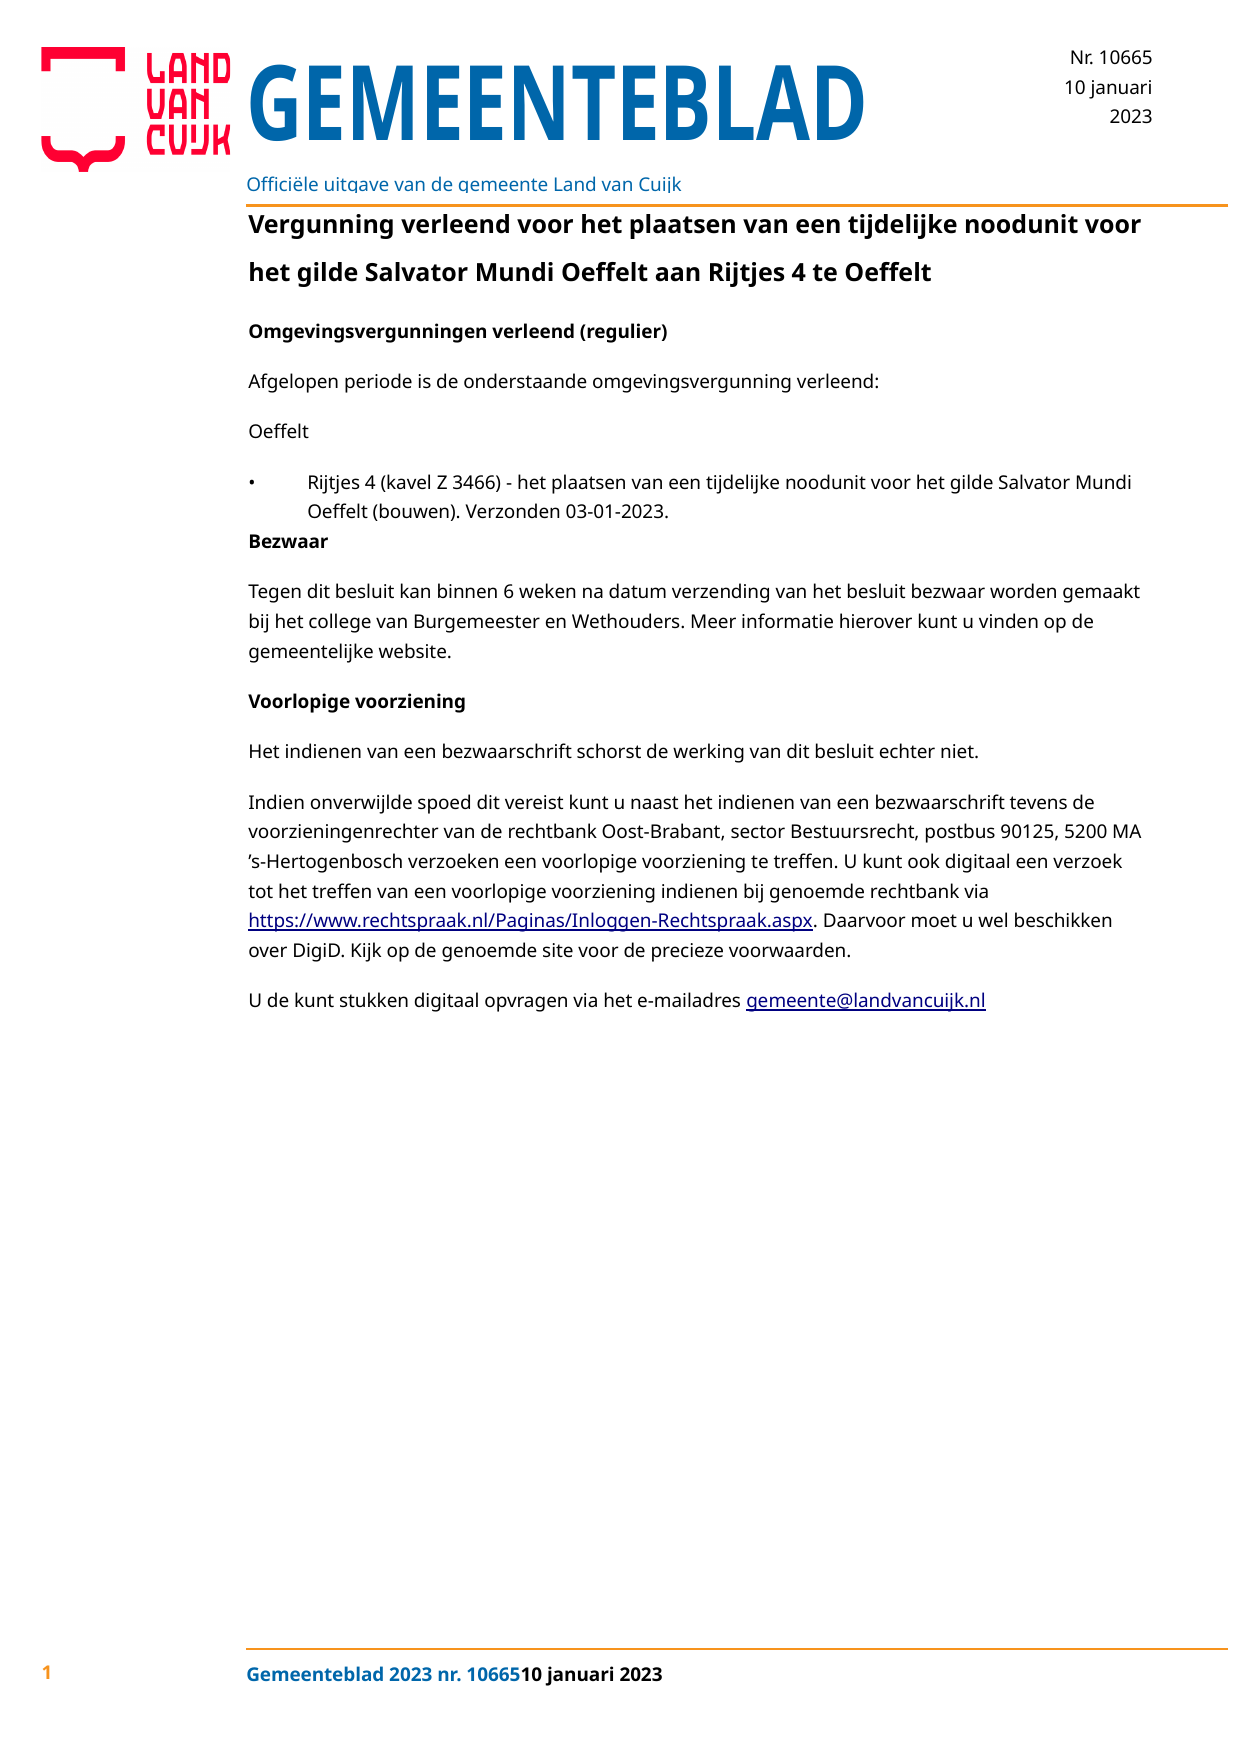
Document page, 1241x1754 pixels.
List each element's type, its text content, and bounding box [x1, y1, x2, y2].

text Vergunning verleend voor het plaatsen van een tijdelijke noodunit voor het gilde Salvator Mundi Oeffelt aan Rijtjes 4 te Oeffelt [248, 207, 1152, 288]
text Tegen dit besluit kan binnen 6 weken na datum verzending van het besluit bezwaar worden gemaakt bij het college van Burgemeester en Wethouders. Meer informatie hierover kunt u vinden op de gemeentelijke website. [248, 579, 1152, 664]
text Afgelopen periode is de onderstaande omgevingsvergunning verleend: [248, 368, 1152, 394]
list Rijtjes 4 (kavel Z 3466) - het plaatsen van een tijdelijke noodunit voor het gilde Salvator Mundi Oeffelt (bouwen). Verzonden 03-01-2023. [248, 469, 1152, 524]
text U de kunt stukken digitaal opvragen via het e-mailadres gemeente@landvancuijk.nl [248, 987, 1152, 1013]
text Oeffelt [248, 419, 1152, 444]
text Voorlopige voorziening [248, 688, 1152, 714]
text Bezwaar [248, 528, 1152, 554]
text Omgevingsvergunningen verleend (regulier) [248, 318, 1152, 344]
picture [41, 47, 231, 172]
text Indien onverwijlde spoed dit vereist kunt u naast het indienen van een bezwaarschrift tevens de voorzieningenrechter van de rechtbank Oost-Brabant, sector Bestuursrecht, postbus 90125, 5200 MA ’s-Hertogenbosch verzoeken een voorlopige voorziening te treffen. U kunt ook digitaal een verzoek tot het treffen van een voorlopige voorziening indienen bij genoemde rechtbank via https://www.rechtspraak.nl/Paginas/Inloggen-Rechtspraak.aspx. Daarvoor moet u wel beschikken over DigiD. Kijk op de genoemde site voor de precieze voorwaarden. [248, 789, 1152, 963]
text Het indienen van een bezwaarschrift schorst de werking van dit besluit echter niet. [248, 739, 1152, 764]
